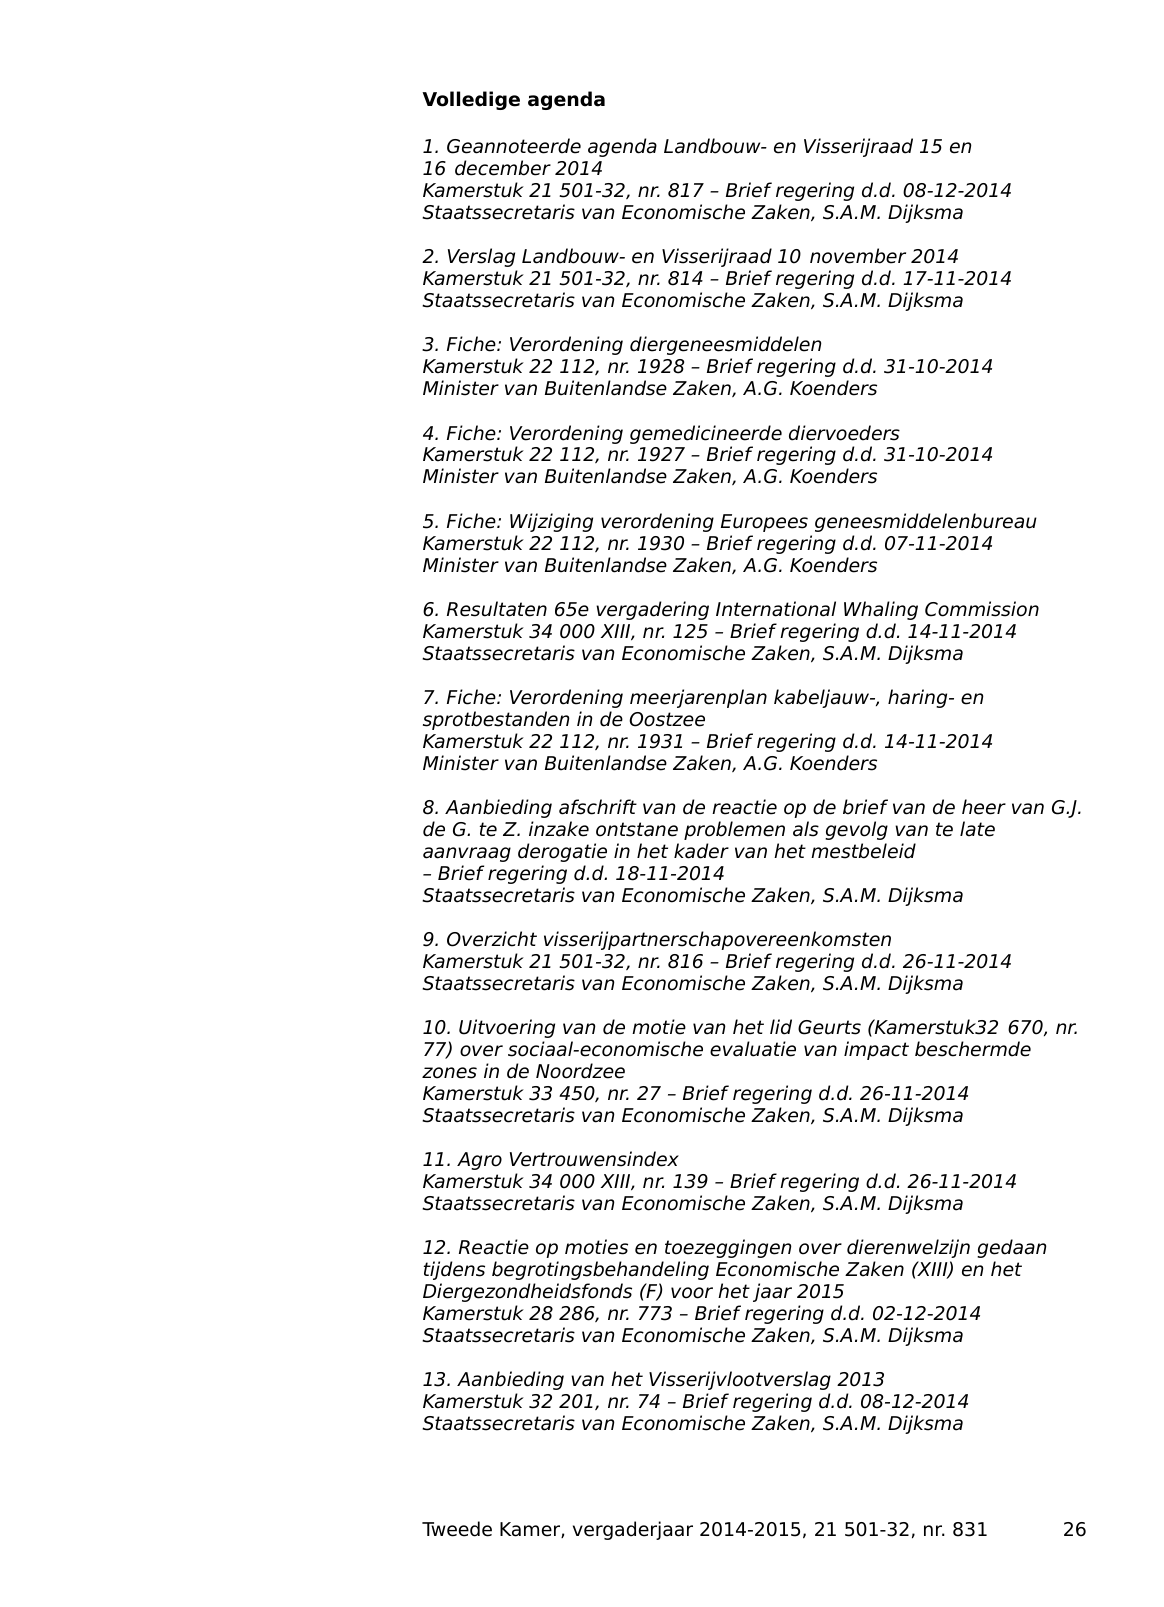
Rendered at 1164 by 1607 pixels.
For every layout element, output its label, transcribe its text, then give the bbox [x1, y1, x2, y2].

text Kamerstuk 21 501-32, nr. 817 – Brief regering d.d. 08-12-2014 [422, 180, 1087, 202]
text Kamerstuk 22 112, nr. 1931 – Brief regering d.d. 14-11-2014 [422, 731, 1087, 753]
text Kamerstuk 21 501-32, nr. 816 – Brief regering d.d. 26-11-2014 [422, 951, 1087, 973]
text Kamerstuk 22 112, nr. 1928 – Brief regering d.d. 31-10-2014 [422, 356, 1087, 378]
text Kamerstuk 22 112, nr. 1930 – Brief regering d.d. 07-11-2014 [422, 532, 1087, 554]
text 4. Fiche: Verordening gemedicineerde diervoeders [422, 422, 1087, 444]
text Kamerstuk 28 286, nr. 773 – Brief regering d.d. 02-12-2014 [422, 1303, 1087, 1325]
text Staatssecretaris van Economische Zaken, S.A.M. Dijksma [422, 973, 1087, 995]
text Minister van Buitenlandse Zaken, A.G. Koenders [422, 753, 1087, 775]
text Staatssecretaris van Economische Zaken, S.A.M. Dijksma [422, 1325, 1087, 1347]
text 7. Fiche: Verordening meerjarenplan kabeljauw-, haring- en sprotbestanden in de Oostzee [422, 687, 1087, 731]
text Kamerstuk 32 201, nr. 74 – Brief regering d.d. 08-12-2014 [422, 1391, 1087, 1413]
text 10. Uitvoering van de motie van het lid Geurts (Kamerstuk32 670, nr. 77) over sociaal-economische evaluatie van impact beschermde zones in de Noordzee [422, 1017, 1087, 1083]
text 1. Geannoteerde agenda Landbouw- en Visserijraad 15 en 16 december 2014 [422, 136, 1087, 180]
text Staatssecretaris van Economische Zaken, S.A.M. Dijksma [422, 1413, 1087, 1435]
text – Brief regering d.d. 18-11-2014 [422, 863, 1087, 885]
text Staatssecretaris van Economische Zaken, S.A.M. Dijksma [422, 1193, 1087, 1215]
text Staatssecretaris van Economische Zaken, S.A.M. Dijksma [422, 202, 1087, 224]
text Kamerstuk 34 000 XIII, nr. 139 – Brief regering d.d. 26-11-2014 [422, 1171, 1087, 1193]
text 8. Aanbieding afschrift van de reactie op de brief van de heer van G.J. de G. te Z. inzake ontstane problemen als gevolg van te late aanvraag derogatie in het kader van het mestbeleid [422, 797, 1087, 863]
text Staatssecretaris van Economische Zaken, S.A.M. Dijksma [422, 885, 1087, 907]
text 12. Reactie op moties en toezeggingen over dierenwelzijn gedaan tijdens begrotingsbehandeling Economische Zaken (XIII) en het Diergezondheidsfonds (F) voor het jaar 2015 [422, 1237, 1087, 1303]
text 11. Agro Vertrouwensindex [422, 1149, 1087, 1171]
text 2. Verslag Landbouw- en Visserijraad 10 november 2014 [422, 246, 1087, 268]
text 6. Resultaten 65e vergadering International Whaling Commission [422, 599, 1087, 621]
text Kamerstuk 22 112, nr. 1927 – Brief regering d.d. 31-10-2014 [422, 444, 1087, 466]
text Staatssecretaris van Economische Zaken, S.A.M. Dijksma [422, 1105, 1087, 1127]
text Staatssecretaris van Economische Zaken, S.A.M. Dijksma [422, 290, 1087, 312]
text Kamerstuk 34 000 XIII, nr. 125 – Brief regering d.d. 14-11-2014 [422, 621, 1087, 643]
text Minister van Buitenlandse Zaken, A.G. Koenders [422, 466, 1087, 488]
text Staatssecretaris van Economische Zaken, S.A.M. Dijksma [422, 643, 1087, 664]
subtitle Volledige agenda [422, 89, 1087, 111]
text Minister van Buitenlandse Zaken, A.G. Koenders [422, 554, 1087, 576]
text Minister van Buitenlandse Zaken, A.G. Koenders [422, 378, 1087, 400]
text Kamerstuk 21 501-32, nr. 814 – Brief regering d.d. 17-11-2014 [422, 268, 1087, 290]
text Kamerstuk 33 450, nr. 27 – Brief regering d.d. 26-11-2014 [422, 1083, 1087, 1105]
text 3. Fiche: Verordening diergeneesmiddelen [422, 334, 1087, 356]
text 13. Aanbieding van het Visserijvlootverslag 2013 [422, 1369, 1087, 1391]
text 5. Fiche: Wijziging verordening Europees geneesmiddelenbureau [422, 511, 1087, 532]
text 9. Overzicht visserijpartnerschapovereenkomsten [422, 929, 1087, 951]
